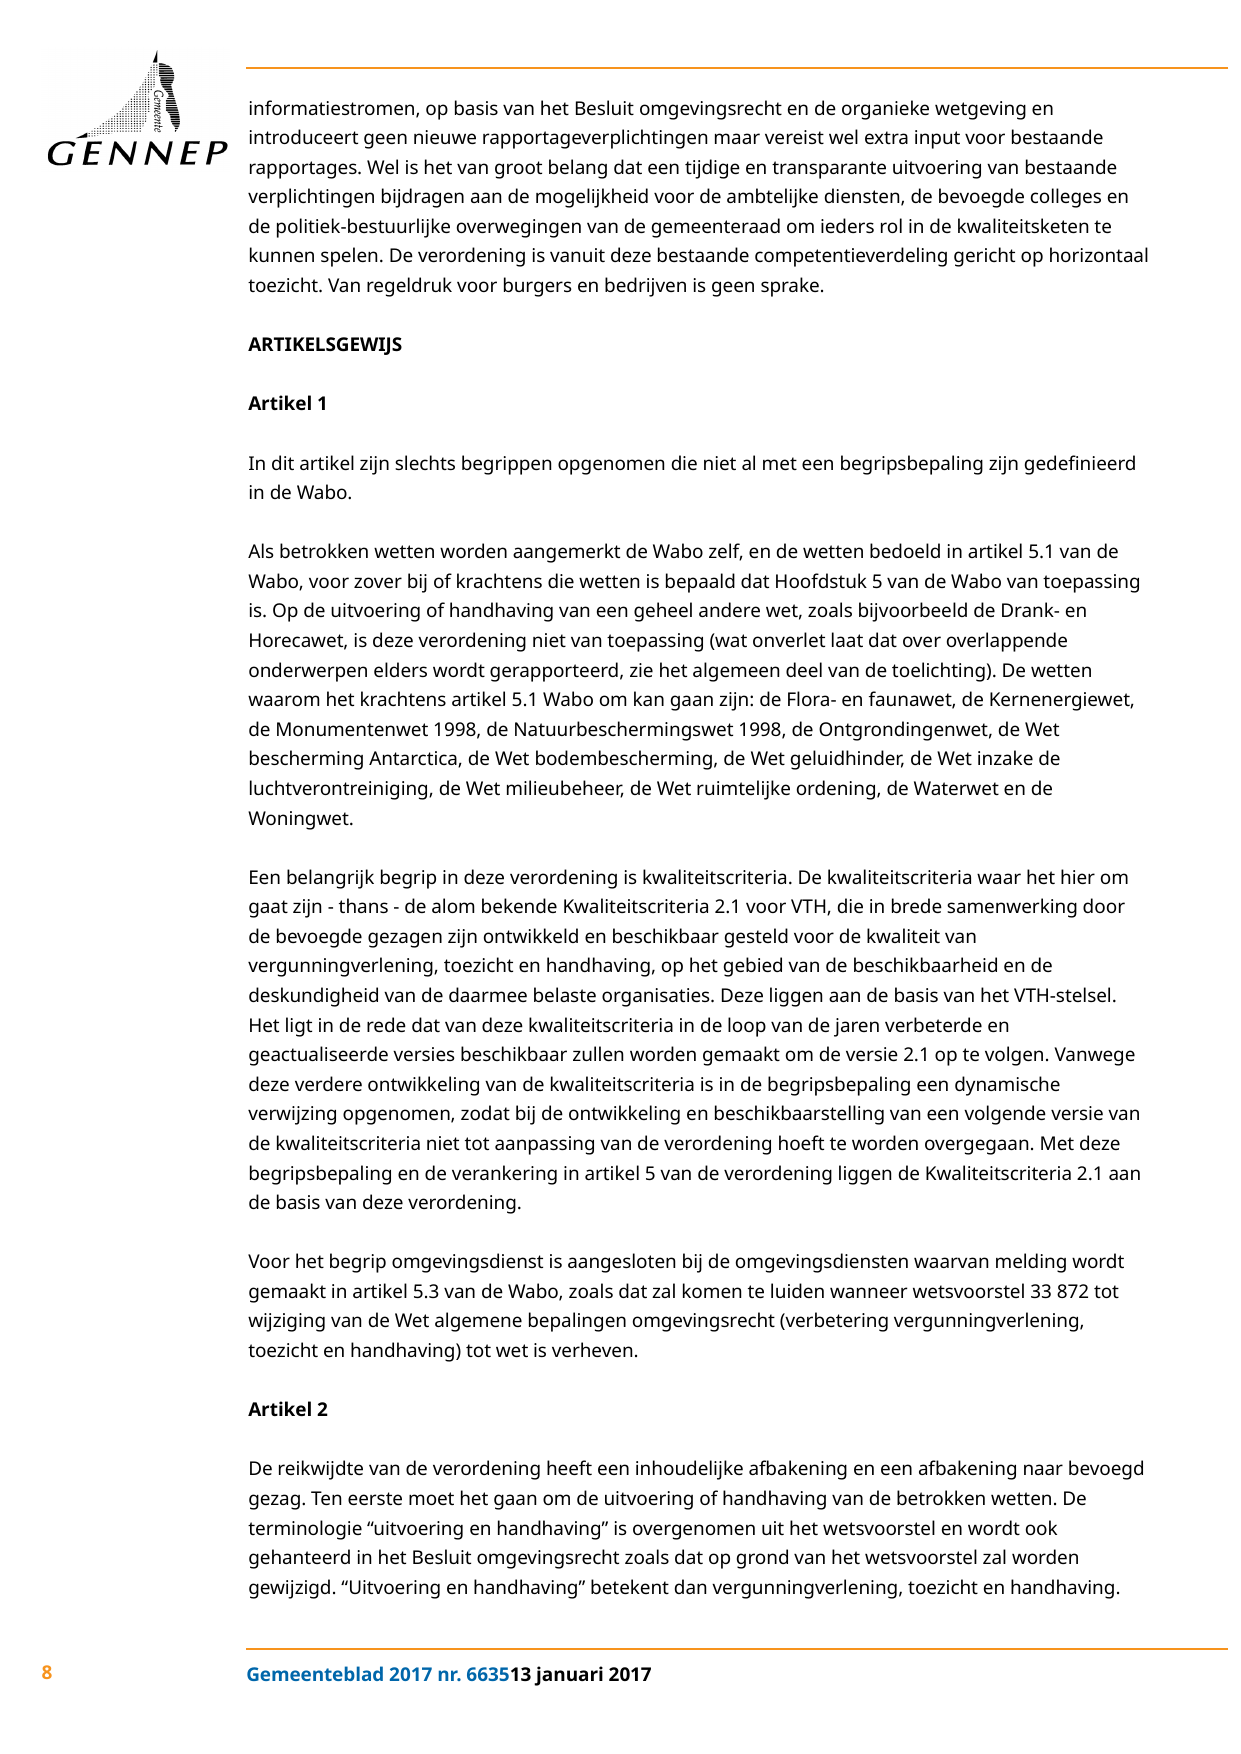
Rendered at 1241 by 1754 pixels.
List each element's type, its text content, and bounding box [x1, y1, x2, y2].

text Artikel 2 [248, 1396, 1152, 1422]
text ARTIKELSGEWIJS [248, 331, 1152, 357]
text Voor het begrip omgevingsdienst is aangesloten bij de omgevingsdiensten waarvan melding wordt gemaakt in artikel 5.3 van de Wabo, zoals dat zal komen te luiden wanneer wetsvoorstel 33 872 tot wijziging van de Wet algemene bepalingen omgevingsrecht (verbetering vergunningverlening, toezicht en handhaving) tot wet is verheven. [248, 1248, 1152, 1363]
picture [41, 47, 231, 172]
text De reikwijdte van de verordening heeft een inhoudelijke afbakening en een afbakening naar bevoegd gezag. Ten eerste moet het gaan om de uitvoering of handhaving van de betrokken wetten. De terminologie “uitvoering en handhaving” is overgenomen uit het wetsvoorstel en wordt ook gehanteerd in het Besluit omgevingsrecht zoals dat op grond van het wetsvoorstel zal worden gewijzigd. “Uitvoering en handhaving” betekent dan vergunningverlening, toezicht en handhaving. [248, 1456, 1152, 1600]
text Als betrokken wetten worden aangemerkt de Wabo zelf, en de wetten bedoeld in artikel 5.1 van de Wabo, voor zover bij of krachtens die wetten is bepaald dat Hoofdstuk 5 van de Wabo van toepassing is. Op de uitvoering of handhaving van een geheel andere wet, zoals bijvoorbeeld de Drank- en Horecawet, is deze verordening niet van toepassing (wat onverlet laat dat over overlappende onderwerpen elders wordt gerapporteerd, zie het algemeen deel van de toelichting). De wetten waarom het krachtens artikel 5.1 Wabo om kan gaan zijn: de Flora- en faunawet, de Kernenergiewet, de Monumentenwet 1998, de Natuurbeschermingswet 1998, de Ontgrondingenwet, de Wet bescherming Antarctica, de Wet bodembescherming, de Wet geluidhinder, de Wet inzake de luchtverontreiniging, de Wet milieubeheer, de Wet ruimtelijke ordening, de Waterwet en de Woningwet. [248, 538, 1152, 831]
text In dit artikel zijn slechts begrippen opgenomen die niet al met een begripsbepaling zijn gedefinieerd in de Wabo. [248, 450, 1152, 505]
text Artikel 1 [248, 391, 1152, 416]
text Een belangrijk begrip in deze verordening is kwaliteitscriteria. De kwaliteitscriteria waar het hier om gaat zijn - thans - de alom bekende Kwaliteitscriteria 2.1 voor VTH, die in brede samenwerking door de bevoegde gezagen zijn ontwikkeld en beschikbaar gesteld voor de kwaliteit van vergunningverlening, toezicht en handhaving, op het gebied van de beschikbaarheid en de deskundigheid van de daarmee belaste organisaties. Deze liggen aan de basis van het VTH-stelsel. Het ligt in de rede dat van deze kwaliteitscriteria in de loop van de jaren verbeterde en geactualiseerde versies beschikbaar zullen worden gemaakt om de versie 2.1 op te volgen. Vanwege deze verdere ontwikkeling van de kwaliteitscriteria is in de begripsbepaling een dynamische verwijzing opgenomen, zodat bij de ontwikkeling en beschikbaarstelling van een volgende versie van de kwaliteitscriteria niet tot aanpassing van de verordening hoeft te worden overgegaan. Met deze begripsbepaling en de verankering in artikel 5 van de verordening liggen de Kwaliteitscriteria 2.1 aan de basis van deze verordening. [248, 864, 1152, 1215]
text informatiestromen, op basis van het Besluit omgevingsrecht en de organieke wetgeving en introduceert geen nieuwe rapportageverplichtingen maar vereist wel extra input voor bestaande rapportages. Wel is het van groot belang dat een tijdige en transparante uitvoering van bestaande verplichtingen bijdragen aan de mogelijkheid voor de ambtelijke diensten, de bevoegde colleges en de politiek-bestuurlijke overwegingen van de gemeenteraad om ieders rol in de kwaliteitsketen te kunnen spelen. De verordening is vanuit deze bestaande competentieverdeling gericht op horizontaal toezicht. Van regeldruk voor burgers en bedrijven is geen sprake. [248, 95, 1152, 298]
